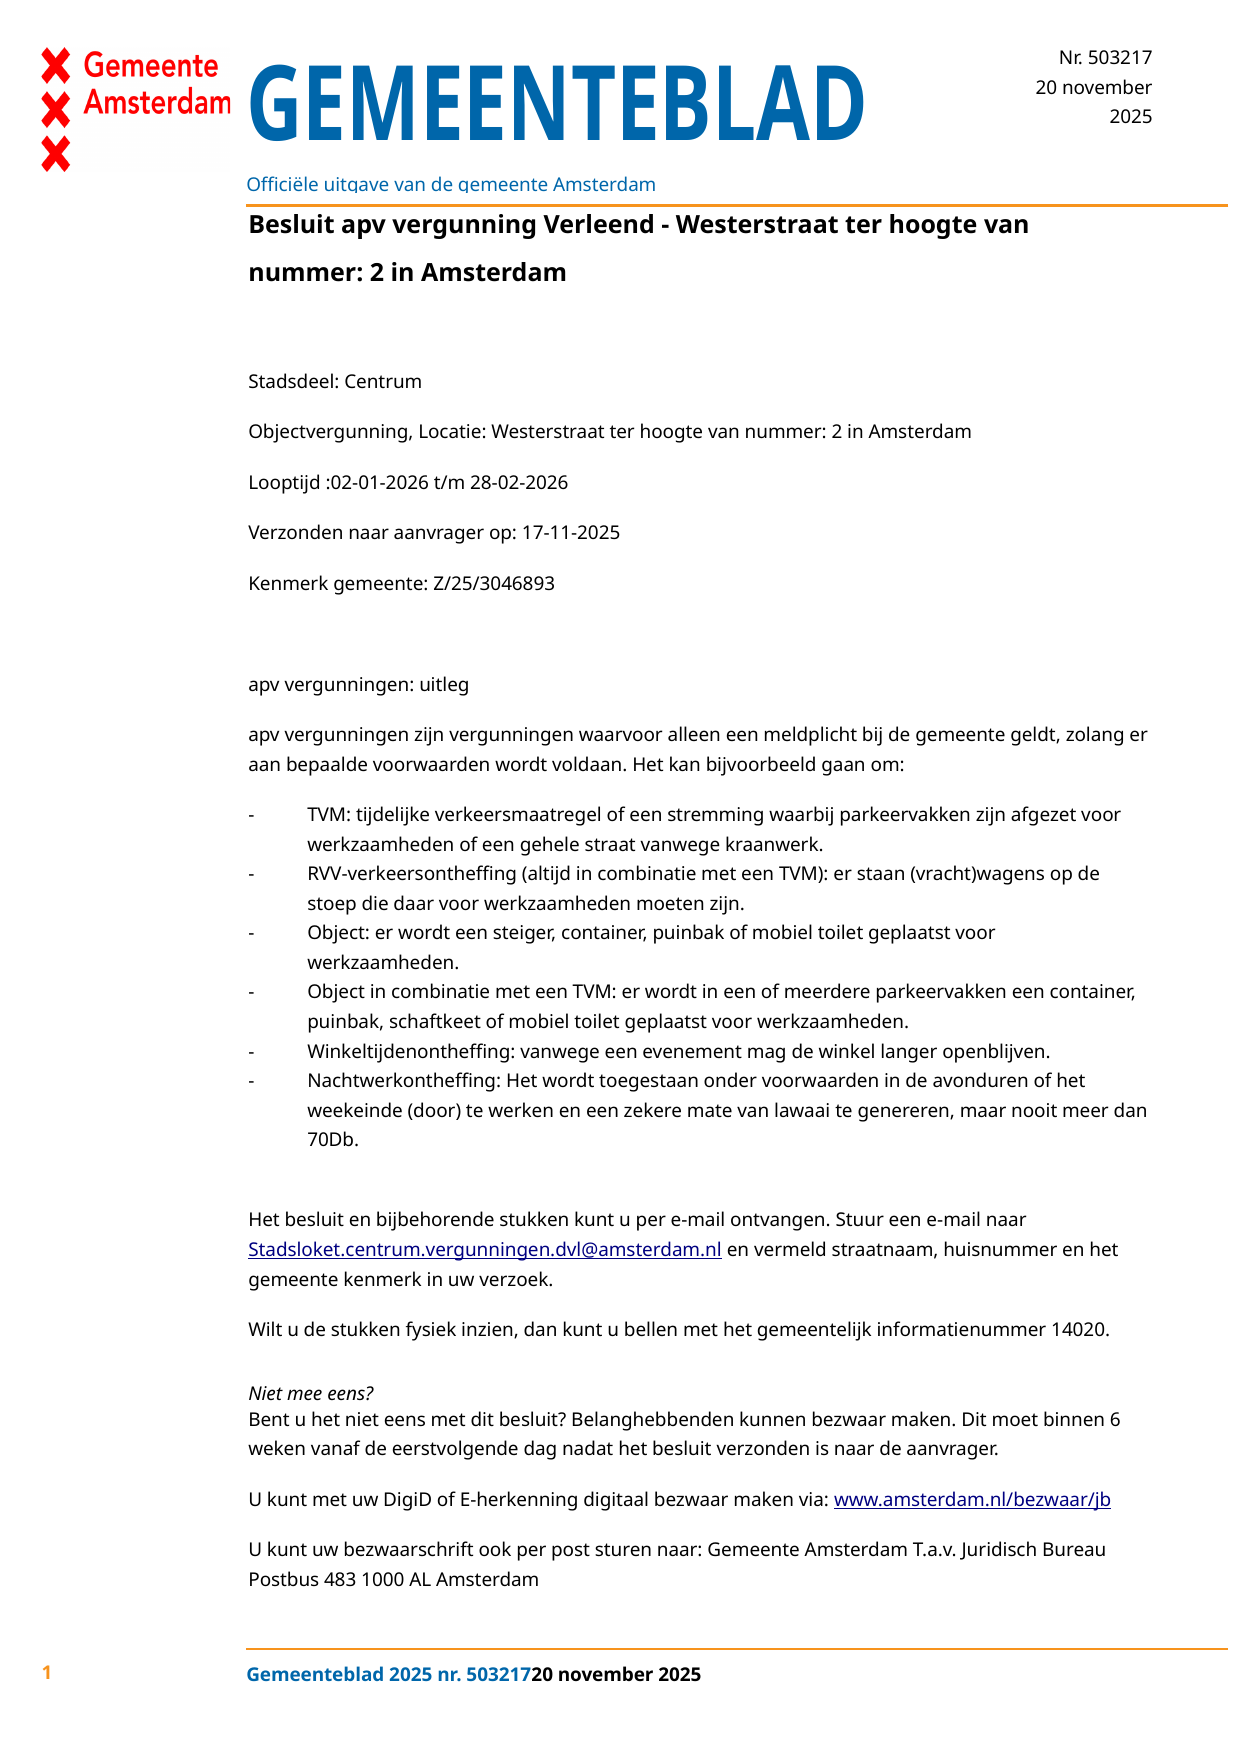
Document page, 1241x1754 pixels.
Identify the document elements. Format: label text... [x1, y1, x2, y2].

list TVM: tijdelijke verkeersmaatregel of een stremming waarbij parkeervakken zijn afgezet voor werkzaamheden of een gehele straat vanwege kraanwerk. [248, 801, 1152, 857]
picture [41, 47, 231, 172]
text apv vergunningen: uitleg [248, 671, 1152, 697]
text Niet mee eens? [248, 1380, 1152, 1406]
text Het besluit en bijbehorende stukken kunt u per e-mail ontvangen. Stuur een e-mail naar Stadsloket.centrum.vergunningen.dvl@amsterdam.nl en vermeld straatnaam, huisnummer en het gemeente kenmerk in uw verzoek. [248, 1207, 1152, 1292]
list Nachtwerkontheffing: Het wordt toegestaan onder voorwaarden in de avonduren of het weekeinde (door) te werken en een zekere mate van lawaai te genereren, maar nooit meer dan 70Db. [248, 1067, 1152, 1152]
text U kunt met uw DigiD of E-herkenning digitaal bezwaar maken via: www.amsterdam.nl/bezwaar/jb [248, 1486, 1152, 1512]
list Object: er wordt een steiger, container, puinbak of mobiel toilet geplaatst voor werkzaamheden. [248, 919, 1152, 975]
text Objectvergunning, Locatie: Westerstraat ter hoogte van nummer: 2 in Amsterdam [248, 419, 1152, 444]
text Kenmerk gemeente: Z/25/3046893 [248, 570, 1152, 596]
text Bent u het niet eens met dit besluit? Belanghebbenden kunnen bezwaar maken. Dit moet binnen 6 weken vanaf de eerstvolgende dag nadat het besluit verzonden is naar de aanvrager. [248, 1406, 1152, 1461]
list Winkeltijdenontheffing: vanwege een evenement mag de winkel langer openblijven. [248, 1038, 1152, 1064]
text Stadsdeel: Centrum [248, 368, 1152, 394]
text U kunt uw bezwaarschrift ook per post sturen naar: Gemeente Amsterdam T.a.v. Juridisch Bureau Postbus 483 1000 AL Amsterdam [248, 1536, 1152, 1592]
text Verzonden naar aanvrager op: 17-11-2025 [248, 519, 1152, 545]
text Wilt u de stukken fysiek inzien, dan kunt u bellen met het gemeentelijk informatienummer 14020. [248, 1316, 1152, 1342]
text Looptijd :02-01-2026 t/m 28-02-2026 [248, 469, 1152, 495]
list Object in combinatie met een TVM: er wordt in een of meerdere parkeervakken een container, puinbak, schaftkeet of mobiel toilet geplaatst voor werkzaamheden. [248, 979, 1152, 1034]
text Besluit apv vergunning Verleend - Westerstraat ter hoogte van nummer: 2 in Amsterdam [248, 207, 1152, 288]
list RVV-verkeersontheffing (altijd in combinatie met een TVM): er staan (vracht)wagens op de stoep die daar voor werkzaamheden moeten zijn. [248, 860, 1152, 916]
text apv vergunningen zijn vergunningen waarvoor alleen een meldplicht bij de gemeente geldt, zolang er aan bepaalde voorwaarden wordt voldaan. Het kan bijvoorbeeld gaan om: [248, 721, 1152, 777]
